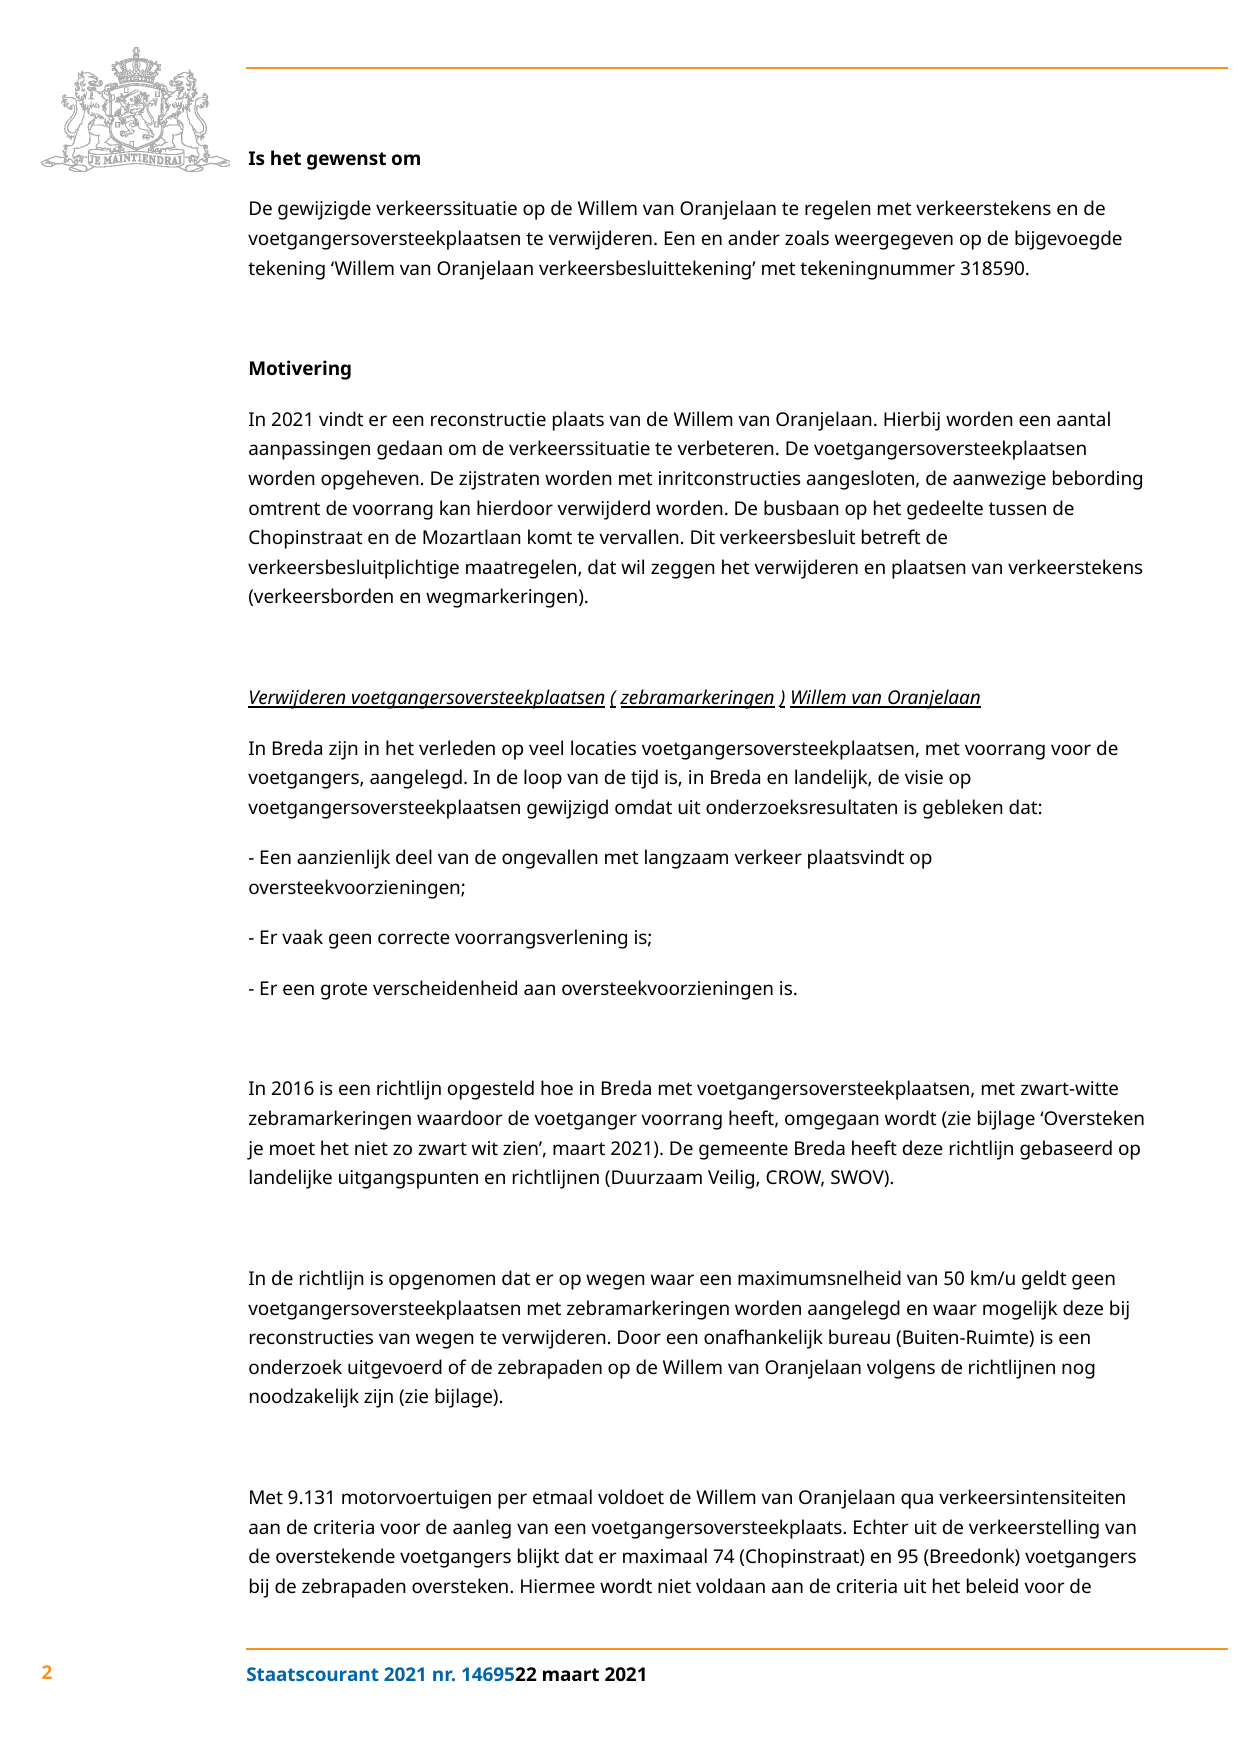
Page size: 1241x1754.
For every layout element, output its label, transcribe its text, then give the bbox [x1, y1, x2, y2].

text - Een aanzienlijk deel van de ongevallen met langzaam verkeer plaatsvindt op oversteekvoorzieningen; [248, 844, 1152, 900]
text De gewijzigde verkeerssituatie op de Willem van Oranjelaan te regelen met verkeerstekens en de voetgangersoversteekplaatsen te verwijderen. Een en ander zoals weergegeven op de bijgevoegde tekening ‘Willem van Oranjelaan verkeersbesluittekening’ met tekeningnummer 318590. [248, 196, 1152, 281]
text - Er een grote verscheidenheid aan oversteekvoorzieningen is. [248, 975, 1152, 1001]
text In de richtlijn is opgenomen dat er op wegen waar een maximumsnelheid van 50 km/u geldt geen voetgangersoversteekplaatsen met zebramarkeringen worden aangelegd en waar mogelijk deze bij reconstructies van wegen te verwijderen. Door een onafhankelijk bureau (Buiten-Ruimte) is een onderzoek uitgevoerd of de zebrapaden op de Willem van Oranjelaan volgens de richtlijnen nog noodzakelijk zijn (zie bijlage). [248, 1265, 1152, 1409]
text In 2021 vindt er een reconstructie plaats van de Willem van Oranjelaan. Hierbij worden een aantal aanpassingen gedaan om de verkeerssituatie te verbeteren. De voetgangersoversteekplaatsen worden opgeheven. De zijstraten worden met inritconstructies aangesloten, de aanwezige bebording omtrent de voorrang kan hierdoor verwijderd worden. De busbaan op het gedeelte tussen de Chopinstraat en de Mozartlaan komt te vervallen. Dit verkeersbesluit betreft de verkeersbesluitplichtige maatregelen, dat wil zeggen het verwijderen en plaatsen van verkeerstekens (verkeersborden en wegmarkeringen). [248, 406, 1152, 609]
picture [41, 47, 231, 172]
text Met 9.131 motorvoertuigen per etmaal voldoet de Willem van Oranjelaan qua verkeersintensiteiten aan de criteria voor de aanleg van een voetgangersoversteekplaats. Echter uit de verkeerstelling van de overstekende voetgangers blijkt dat er maximaal 74 (Chopinstraat) en 95 (Breedonk) voetgangers bij de zebrapaden oversteken. Hiermee wordt niet voldaan aan de criteria uit het beleid voor de [248, 1484, 1152, 1599]
text - Er vaak geen correcte voorrangsverlening is; [248, 924, 1152, 950]
text Is het gewenst om [248, 145, 1152, 171]
text Motivering [248, 356, 1152, 381]
text In Breda zijn in het verleden op veel locaties voetgangersoversteekplaatsen, met voorrang voor de voetgangers, aangelegd. In de loop van de tijd is, in Breda en landelijk, de visie op voetgangersoversteekplaatsen gewijzigd omdat uit onderzoeksresultaten is gebleken dat: [248, 735, 1152, 820]
text Verwijderen voetgangersoversteekplaatsen ( zebramarkeringen ) Willem van Oranjelaan [248, 684, 1152, 710]
text In 2016 is een richtlijn opgesteld hoe in Breda met voetgangersoversteekplaatsen, met zwart-witte zebramarkeringen waardoor de voetganger voorrang heeft, omgegaan wordt (zie bijlage ‘Oversteken je moet het niet zo zwart wit zien’, maart 2021). De gemeente Breda heeft deze richtlijn gebaseerd op landelijke uitgangspunten en richtlijnen (Duurzaam Veilig, CROW, SWOV). [248, 1076, 1152, 1190]
